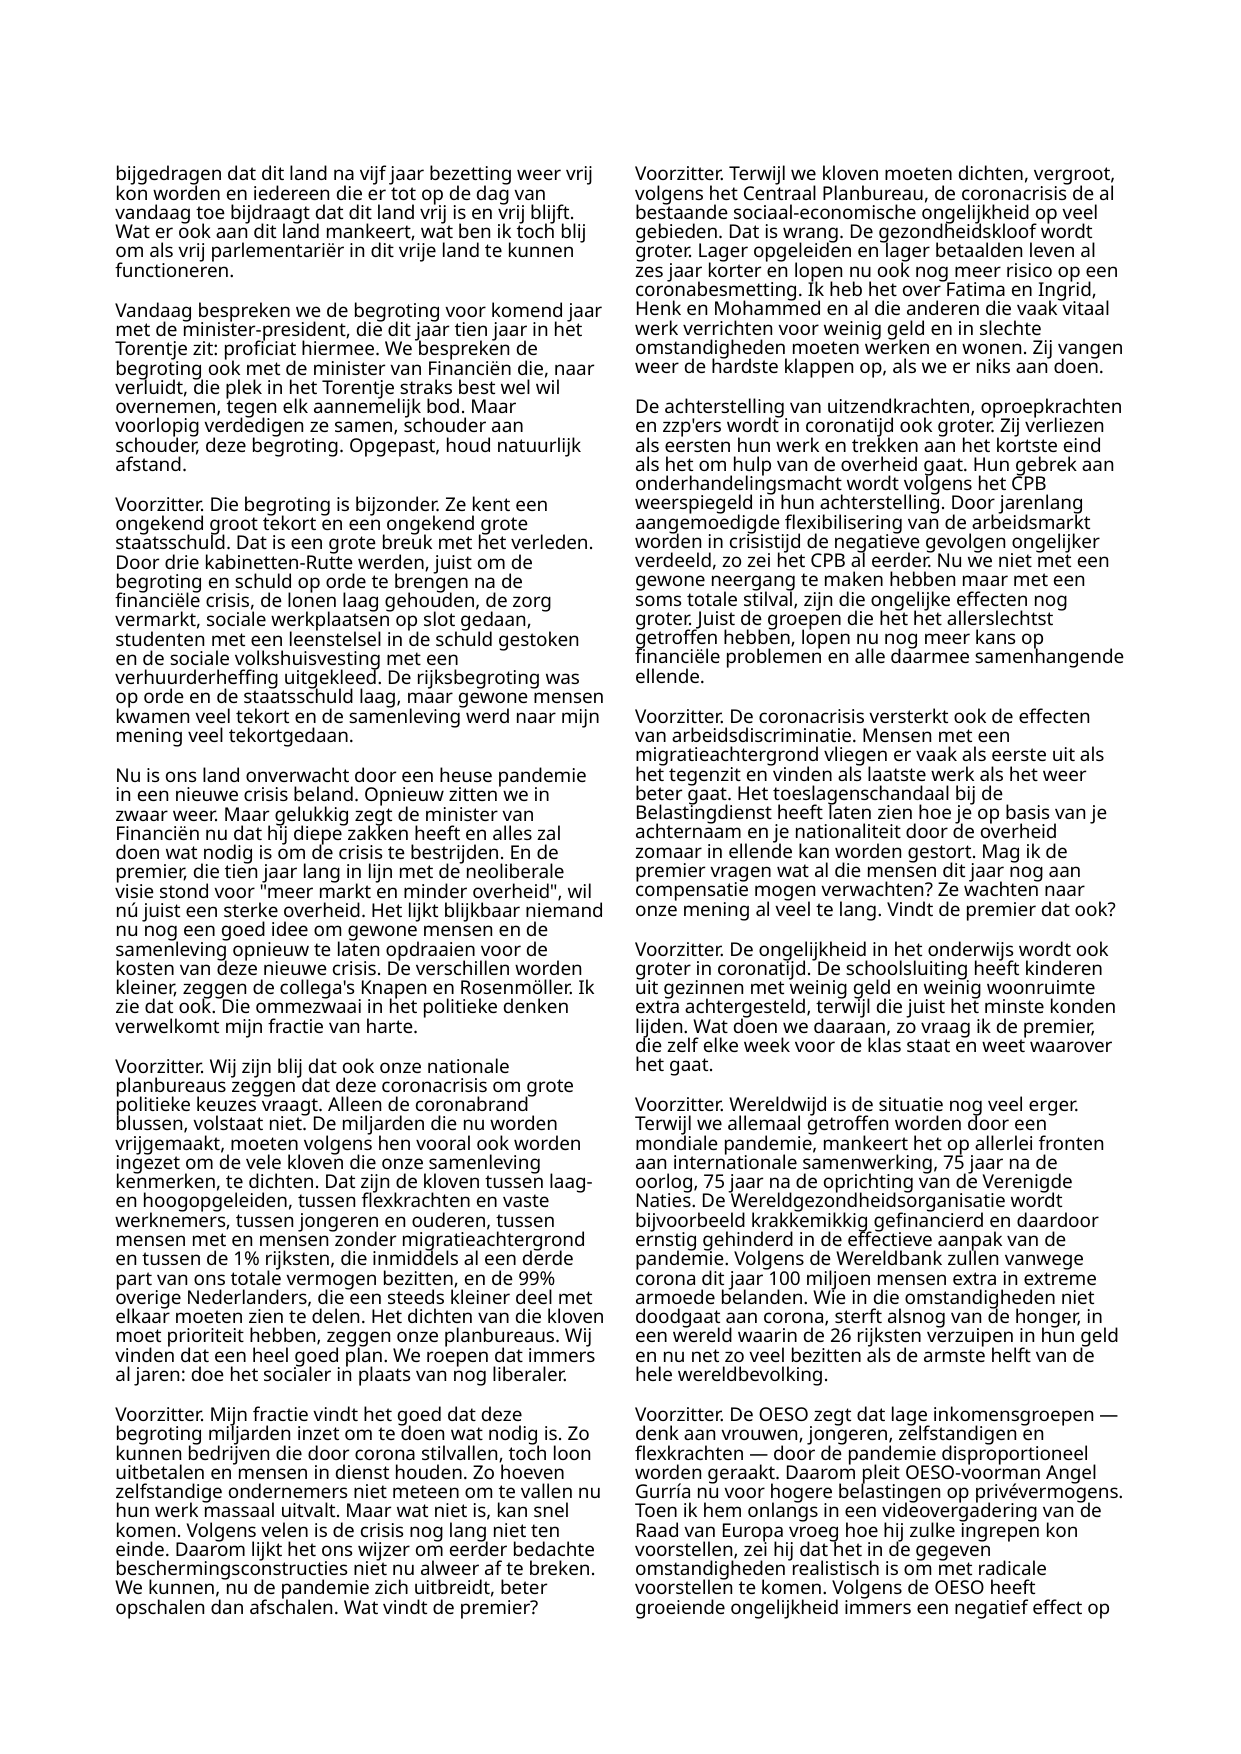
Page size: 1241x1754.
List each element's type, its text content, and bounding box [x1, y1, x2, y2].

text bijgedragen dat dit land na vijf jaar bezetting weer vrij kon worden en iedereen die er tot op de dag van vandaag toe bijdraagt dat dit land vrij is en vrij blijft. Wat er ook aan dit land mankeert, wat ben ik toch blij om als vrij parlementariër in dit vrije land te kunnen functioneren. [115, 165, 605, 281]
text Voorzitter. Wereldwijd is de situatie nog veel erger. Terwijl we allemaal getroffen worden door een mondiale pandemie, mankeert het op allerlei fronten aan internationale samenwerking, 75 jaar na de oorlog, 75 jaar na de oprichting van de Verenigde Naties. De Wereldgezondheidsorganisatie wordt bijvoorbeeld krakkemikkig gefinancierd en daardoor ernstig gehinderd in de effectieve aanpak van de pandemie. Volgens de Wereldbank zullen vanwege corona dit jaar 100 miljoen mensen extra in extreme armoede belanden. Wie in die omstandigheden niet doodgaat aan corona, sterft alsnog van de honger, in een wereld waarin de 26 rijksten verzuipen in hun geld en nu net zo veel bezitten als de armste helft van de hele wereldbevolking. [635, 1096, 1125, 1385]
text Nu is ons land onverwacht door een heuse pandemie in een nieuwe crisis beland. Opnieuw zitten we in zwaar weer. Maar gelukkig zegt de minister van Financiën nu dat hij diepe zakken heeft en alles zal doen wat nodig is om de crisis te bestrijden. En de premier, die tien jaar lang in lijn met de neoliberale visie stond voor "meer markt en minder overheid", wil nú juist een sterke overheid. Het lijkt blijkbaar niemand nu nog een goed idee om gewone mensen en de samenleving opnieuw te laten opdraaien voor de kosten van deze nieuwe crisis. De verschillen worden kleiner, zeggen de collega's Knapen en Rosenmöller. Ik zie dat ook. Die ommezwaai in het politieke denken verwelkomt mijn fractie van harte. [115, 767, 605, 1037]
text Voorzitter. De coronacrisis versterkt ook de effecten van arbeidsdiscriminatie. Mensen met een migratieachtergrond vliegen er vaak als eerste uit als het tegenzit en vinden als laatste werk als het weer beter gaat. Het toeslagenschandaal bij de Belastingdienst heeft laten zien hoe je op basis van je achternaam en je nationaliteit door de overheid zomaar in ellende kan worden gestort. Mag ik de premier vragen wat al die mensen dit jaar nog aan compensatie mogen verwachten? Ze wachten naar onze mening al veel te lang. Vindt de premier dat ook? [635, 708, 1125, 920]
text Vandaag bespreken we de begroting voor komend jaar met de minister-president, die dit jaar tien jaar in het Torentje zit: proficiat hiermee. We bespreken de begroting ook met de minister van Financiën die, naar verluidt, die plek in het Torentje straks best wel wil overnemen, tegen elk aannemelijk bod. Maar voorlopig verdedigen ze samen, schouder aan schouder, deze begroting. Opgepast, houd natuurlijk afstand. [115, 302, 605, 475]
text Voorzitter. Terwijl we kloven moeten dichten, vergroot, volgens het Centraal Planbureau, de coronacrisis de al bestaande sociaal-economische ongelijkheid op veel gebieden. Dat is wrang. De gezondheidskloof wordt groter. Lager opgeleiden en lager betaalden leven al zes jaar korter en lopen nu ook nog meer risico op een coronabesmetting. Ik heb het over Fatima en Ingrid, Henk en Mohammed en al die anderen die vaak vitaal werk verrichten voor weinig geld en in slechte omstandigheden moeten werken en wonen. Zij vangen weer de hardste klappen op, als we er niks aan doen. [635, 165, 1125, 377]
text Voorzitter. Die begroting is bijzonder. Ze kent een ongekend groot tekort en een ongekend grote staatsschuld. Dat is een grote breuk met het verleden. Door drie kabinetten-Rutte werden, juist om de begroting en schuld op orde te brengen na de financiële crisis, de lonen laag gehouden, de zorg vermarkt, sociale werkplaatsen op slot gedaan, studenten met een leenstelsel in de schuld gestoken en de sociale volkshuisvesting met een verhuurderheffing uitgekleed. De rijksbegroting was op orde en de staatsschuld laag, maar gewone mensen kwamen veel tekort en de samenleving werd naar mijn mening veel tekortgedaan. [115, 496, 605, 746]
text Voorzitter. Mijn fractie vindt het goed dat deze begroting miljarden inzet om te doen wat nodig is. Zo kunnen bedrijven die door corona stilvallen, toch loon uitbetalen en mensen in dienst houden. Zo hoeven zelfstandige ondernemers niet meteen om te vallen nu hun werk massaal uitvalt. Maar wat niet is, kan snel komen. Volgens velen is de crisis nog lang niet ten einde. Daarom lijkt het ons wijzer om eerder bedachte beschermingsconstructies niet nu alweer af te breken. We kunnen, nu de pandemie zich uitbreidt, beter opschalen dan afschalen. Wat vindt de premier? [115, 1406, 605, 1618]
text Voorzitter. De OESO zegt dat lage inkomensgroepen — denk aan vrouwen, jongeren, zelfstandigen en flexkrachten — door de pandemie disproportioneel worden geraakt. Daarom pleit OESO-voorman Angel Gurría nu voor hogere belastingen op privévermogens. Toen ik hem onlangs in een videovergadering van de Raad van Europa vroeg hoe hij zulke ingrepen kon voorstellen, zei hij dat het in de gegeven omstandigheden realistisch is om met radicale voorstellen te komen. Volgens de OESO heeft groeiende ongelijkheid immers een negatief effect op [635, 1406, 1125, 1618]
text De achterstelling van uitzendkrachten, oproepkrachten en zzp'ers wordt in coronatijd ook groter. Zij verliezen als eersten hun werk en trekken aan het kortste eind als het om hulp van de overheid gaat. Hun gebrek aan onderhandelingsmacht wordt volgens het CPB weerspiegeld in hun achterstelling. Door jarenlang aangemoedigde flexibilisering van de arbeidsmarkt worden in crisistijd de negatieve gevolgen ongelijker verdeeld, zo zei het CPB al eerder. Nu we niet met een gewone neergang te maken hebben maar met een soms totale stilval, zijn die ongelijke effecten nog groter. Juist de groepen die het het allerslechtst getroffen hebben, lopen nu nog meer kans op financiële problemen en alle daarmee samenhangende ellende. [635, 398, 1125, 687]
text Voorzitter. Wij zijn blij dat ook onze nationale planbureaus zeggen dat deze coronacrisis om grote politieke keuzes vraagt. Alleen de coronabrand blussen, volstaat niet. De miljarden die nu worden vrijgemaakt, moeten volgens hen vooral ook worden ingezet om de vele kloven die onze samenleving kenmerken, te dichten. Dat zijn de kloven tussen laag- en hoogopgeleiden, tussen flexkrachten en vaste werknemers, tussen jongeren en ouderen, tussen mensen met en mensen zonder migratieachtergrond en tussen de 1% rijksten, die inmiddels al een derde part van ons totale vermogen bezitten, en de 99% overige Nederlanders, die een steeds kleiner deel met elkaar moeten zien te delen. Het dichten van die kloven moet prioriteit hebben, zeggen onze planbureaus. Wij vinden dat een heel goed plan. We roepen dat immers al jaren: doe het socialer in plaats van nog liberaler. [115, 1058, 605, 1385]
text Voorzitter. De ongelijkheid in het onderwijs wordt ook groter in coronatijd. De schoolsluiting heeft kinderen uit gezinnen met weinig geld en weinig woonruimte extra achtergesteld, terwijl die juist het minste konden lijden. Wat doen we daaraan, zo vraag ik de premier, die zelf elke week voor de klas staat en weet waarover het gaat. [635, 941, 1125, 1075]
